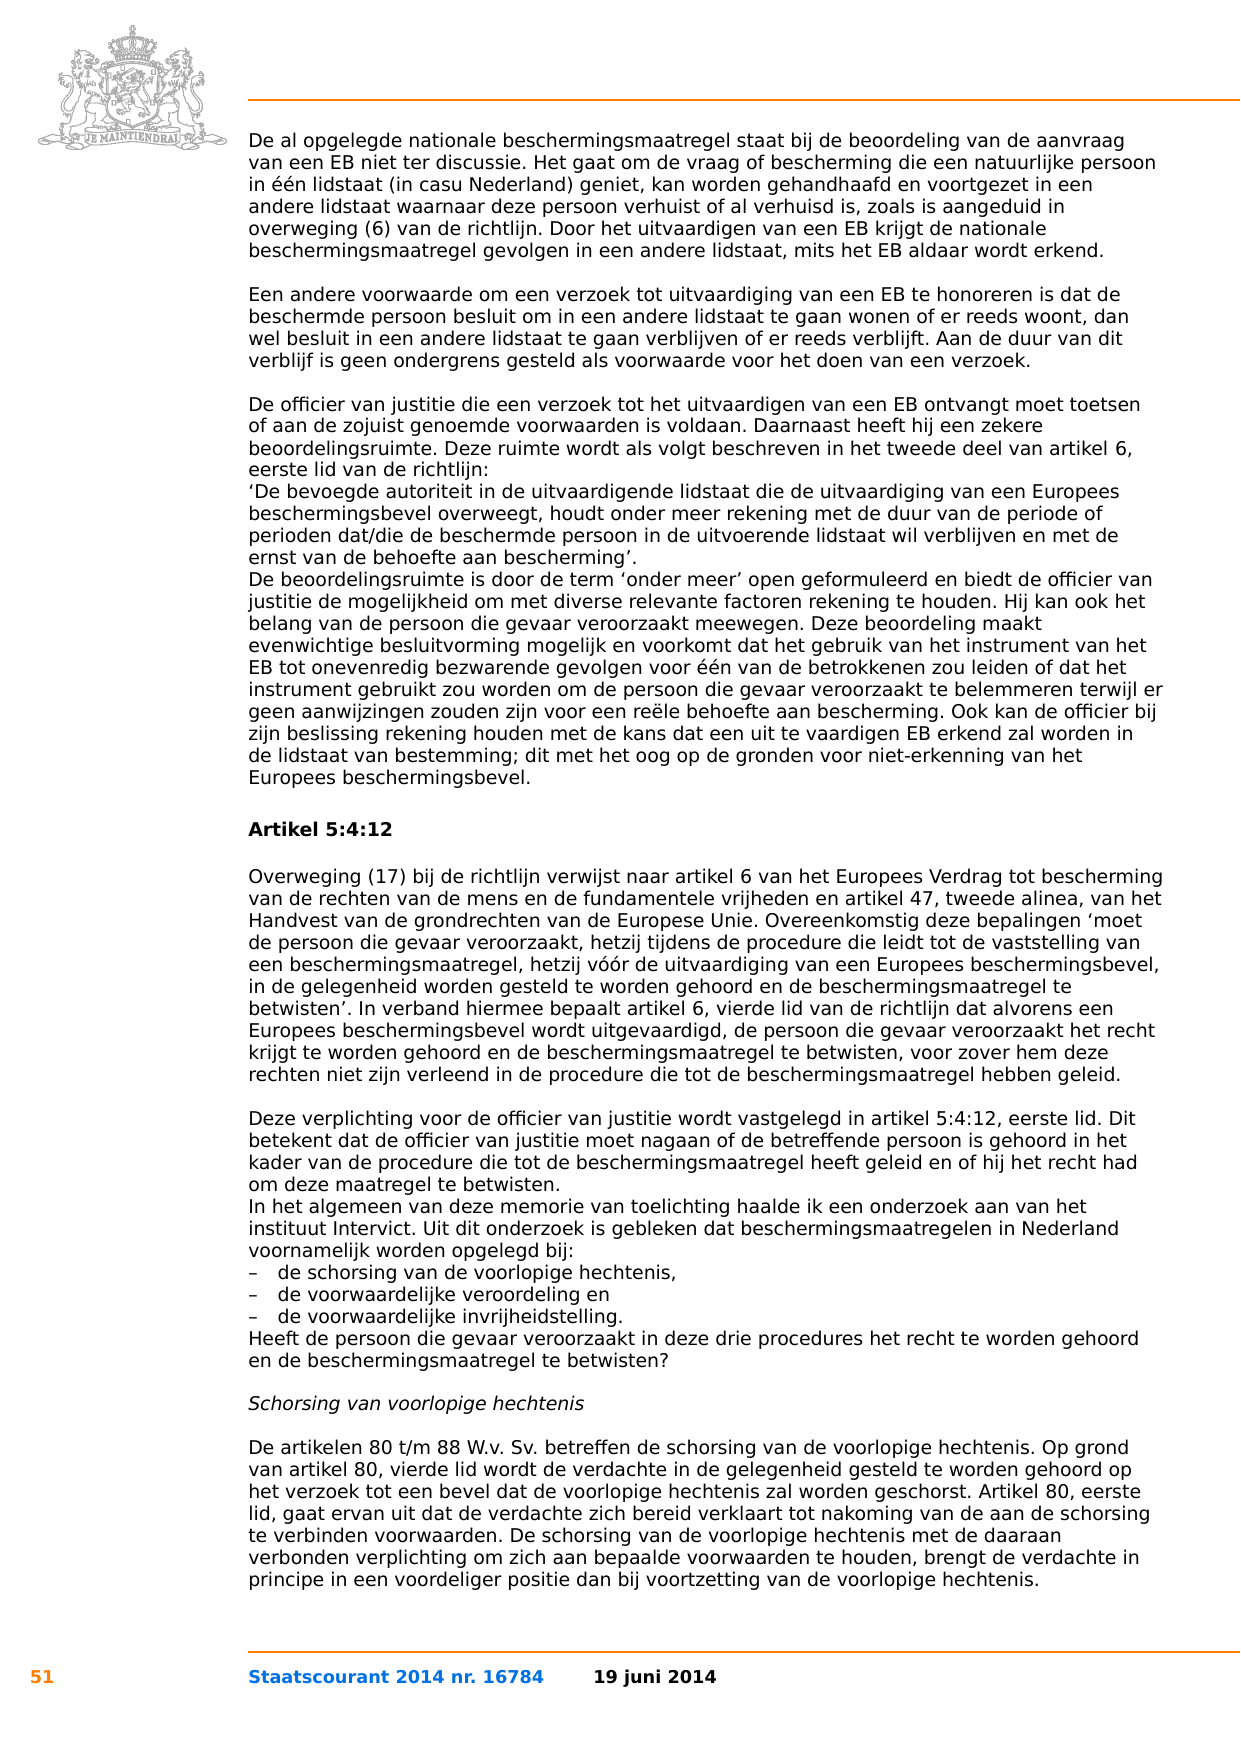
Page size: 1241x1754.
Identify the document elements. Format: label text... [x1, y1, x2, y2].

text Een andere voorwaarde om een verzoek tot uitvaardiging van een EB te honoreren is dat de beschermde persoon besluit om in een andere lidstaat te gaan wonen of er reeds woont, dan wel besluit in een andere lidstaat te gaan verblijven of er reeds verblijft. Aan de duur van dit verblijf is geen ondergrens gesteld als voorwaarde voor het doen van een verzoek. [248, 284, 1163, 372]
text Overweging (17) bij de richtlijn verwijst naar artikel 6 van het Europees Verdrag tot bescherming van de rechten van de mens en de fundamentele vrijheden en artikel 47, tweede alinea, van het Handvest van de grondrechten van de Europese Unie. Overeenkomstig deze bepalingen ‘moet de persoon die gevaar veroorzaakt, hetzij tijdens de procedure die leidt tot de vaststelling van een beschermingsmaatregel, hetzij vóór de uitvaardiging van een Europees beschermingsbevel, in de gelegenheid worden gesteld te worden gehoord en de beschermingsmaatregel te betwisten’. In verband hiermee bepaalt artikel 6, vierde lid van de richtlijn dat alvorens een Europees beschermingsbevel wordt uitgevaardigd, de persoon die gevaar veroorzaakt het recht krijgt te worden gehoord en de beschermingsmaatregel te betwisten, voor zover hem deze rechten niet zijn verleend in de procedure die tot de beschermingsmaatregel hebben geleid. [248, 866, 1163, 1086]
text – de voorwaardelijke invrijheidstelling. [248, 1306, 1163, 1327]
subtitle Artikel 5:4:12 [248, 819, 1163, 841]
subtitle Schorsing van voorlopige hechtenis [248, 1393, 1163, 1415]
text – de voorwaardelijke veroordeling en [248, 1283, 1163, 1306]
text De beoordelingsruimte is door de term ‘onder meer’ open geformuleerd en biedt de officier van justitie de mogelijkheid om met diverse relevante factoren rekening te houden. Hij kan ook het belang van de persoon die gevaar veroorzaakt meewegen. Deze beoordeling maakt evenwichtige besluitvorming mogelijk en voorkomt dat het gebruik van het instrument van het EB tot onevenredig bezwarende gevolgen voor één van de betrokkenen zou leiden of dat het instrument gebruikt zou worden om de persoon die gevaar veroorzaakt te belemmeren terwijl er geen aanwijzingen zouden zijn voor een reële behoefte aan bescherming. Ook kan de officier bij zijn beslissing rekening houden met de kans dat een uit te vaardigen EB erkend zal worden in de lidstaat van bestemming; dit met het oog op de gronden voor niet-erkenning van het Europees beschermingsbevel. [248, 569, 1163, 789]
text – de schorsing van de voorlopige hechtenis, [248, 1262, 1163, 1283]
text Deze verplichting voor de officier van justitie wordt vastgelegd in artikel 5:4:12, eerste lid. Dit betekent dat de officier van justitie moet nagaan of de betreffende persoon is gehoord in het kader van de procedure die tot de beschermingsmaatregel heeft geleid en of hij het recht had om deze maatregel te betwisten. [248, 1108, 1163, 1196]
text ‘De bevoegde autoriteit in de uitvaardigende lidstaat die de uitvaardiging van een Europees beschermingsbevel overweegt, houdt onder meer rekening met de duur van de periode of perioden dat/die de beschermde persoon in de uitvoerende lidstaat wil verblijven en met de ernst van de behoefte aan bescherming’. [248, 481, 1163, 569]
text Heeft de persoon die gevaar veroorzaakt in deze drie procedures het recht te worden gehoord en de beschermingsmaatregel te betwisten? [248, 1327, 1163, 1371]
text De al opgelegde nationale beschermingsmaatregel staat bij de beoordeling van de aanvraag van een EB niet ter discussie. Het gaat om de vraag of bescherming die een natuurlijke persoon in één lidstaat (in casu Nederland) geniet, kan worden gehandhaafd en voortgezet in een andere lidstaat waarnaar deze persoon verhuist of al verhuisd is, zoals is aangeduid in overweging (6) van de richtlijn. Door het uitvaardigen van een EB krijgt de nationale beschermingsmaatregel gevolgen in een andere lidstaat, mits het EB aldaar wordt erkend. [248, 130, 1163, 262]
text In het algemeen van deze memorie van toelichting haalde ik een onderzoek aan van het instituut Intervict. Uit dit onderzoek is gebleken dat beschermingsmaatregelen in Nederland voornamelijk worden opgelegd bij: [248, 1196, 1163, 1262]
text De officier van justitie die een verzoek tot het uitvaardigen van een EB ontvangt moet toetsen of aan de zojuist genoemde voorwaarden is voldaan. Daarnaast heeft hij een zekere beoordelingsruimte. Deze ruimte wordt als volgt beschreven in het tweede deel van artikel 6, eerste lid van de richtlijn: [248, 393, 1163, 481]
text De artikelen 80 t/m 88 W.v. Sv. betreffen de schorsing van de voorlopige hechtenis. Op grond van artikel 80, vierde lid wordt de verdachte in de gelegenheid gesteld te worden gehoord op het verzoek tot een bevel dat de voorlopige hechtenis zal worden geschorst. Artikel 80, eerste lid, gaat ervan uit dat de verdachte zich bereid verklaart tot nakoming van de aan de schorsing te verbinden voorwaarden. De schorsing van de voorlopige hechtenis met de daaraan verbonden verplichting om zich aan bepaalde voorwaarden te houden, brengt de verdachte in principe in een voordeliger positie dan bij voortzetting van de voorlopige hechtenis. [248, 1437, 1163, 1591]
picture [38, 25, 227, 150]
